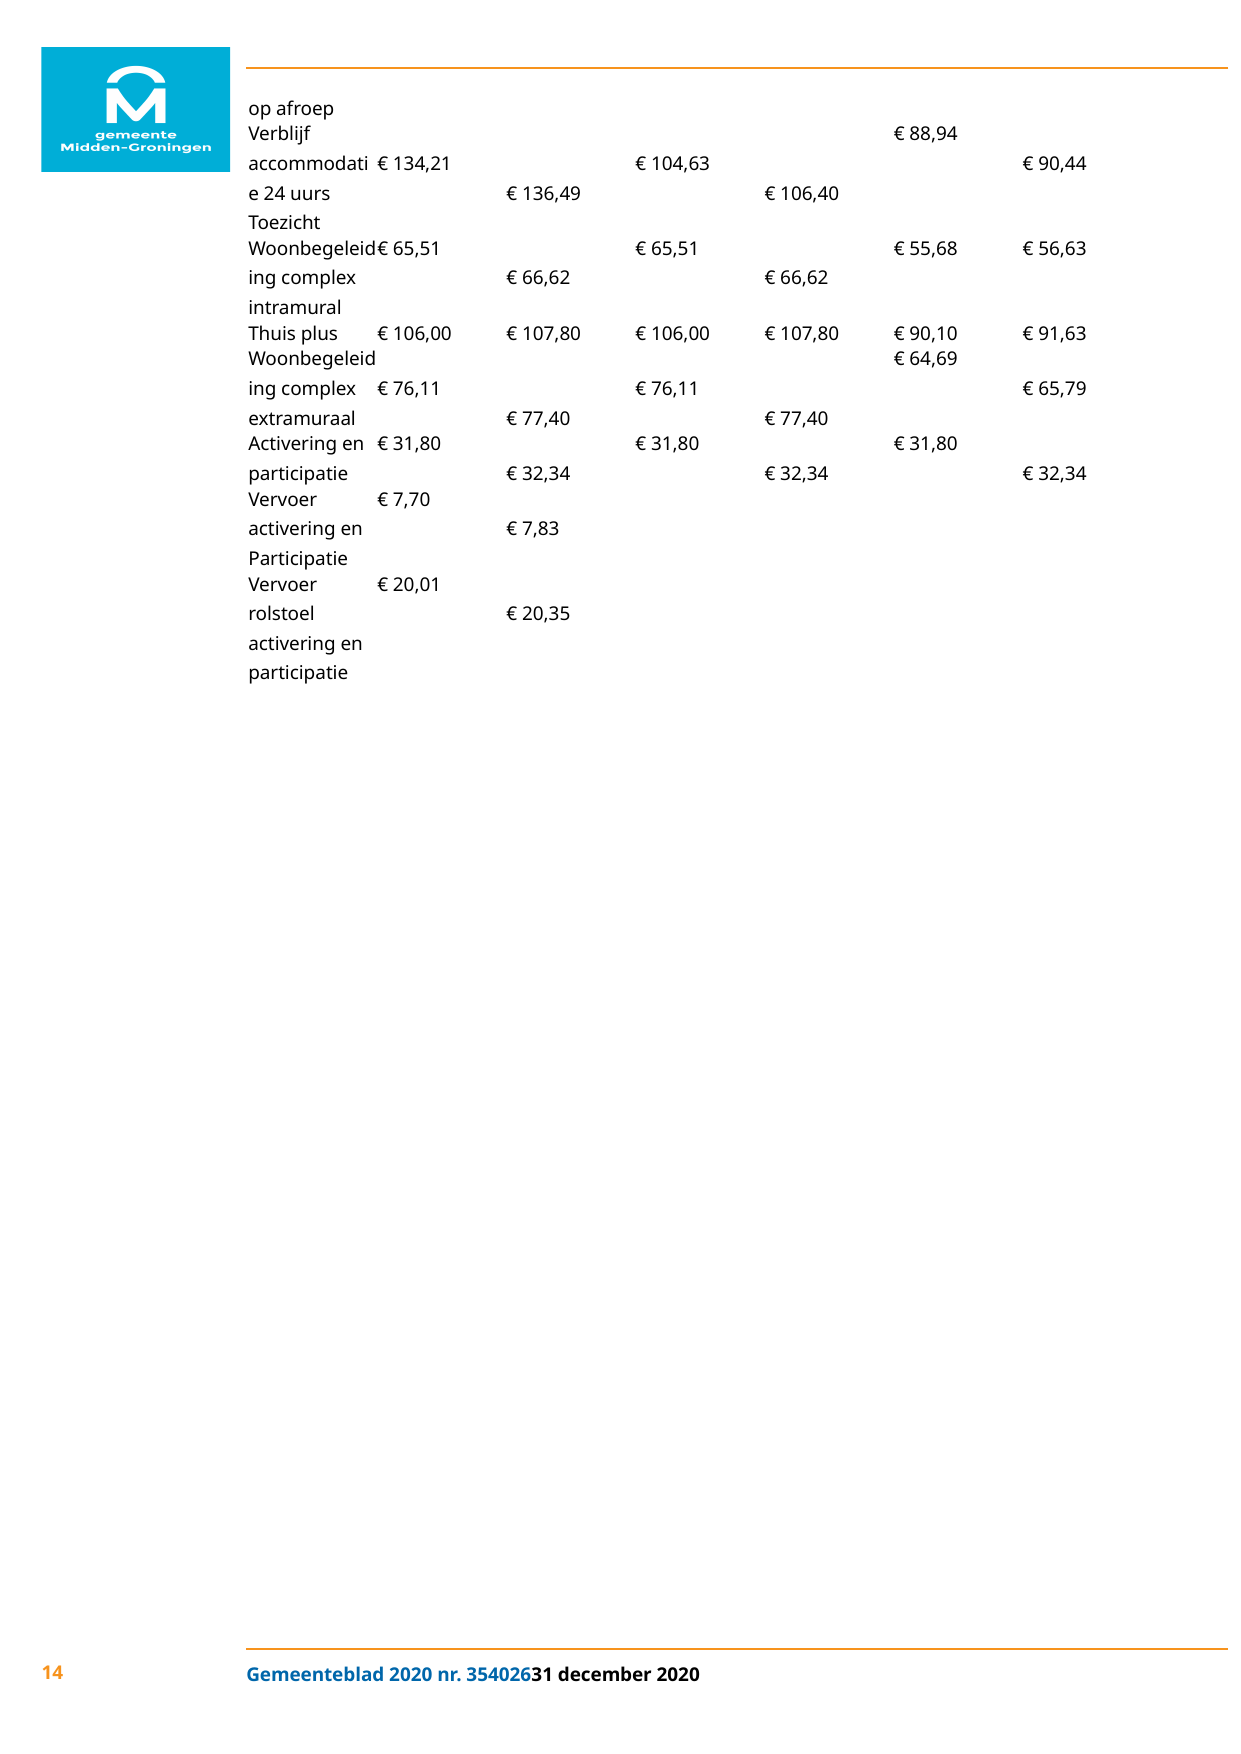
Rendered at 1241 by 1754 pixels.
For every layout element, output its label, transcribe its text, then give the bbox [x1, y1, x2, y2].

table_cell € 91,63 [1023, 320, 1152, 346]
table_cell [894, 95, 1022, 121]
table_cell [894, 486, 1022, 571]
table_cell € 134,21 [377, 121, 506, 235]
table_cell € 66,62 [506, 235, 635, 320]
table_cell [506, 95, 635, 121]
table_cell € 64,69 [894, 346, 1022, 431]
table_cell op afroep [248, 95, 377, 121]
table_cell € 7,83 [506, 486, 635, 571]
table_cell € 107,80 [506, 320, 635, 346]
table_cell Vervoer activering en Participatie [248, 486, 377, 571]
table_cell [635, 486, 764, 571]
table_cell € 55,68 [894, 235, 1022, 320]
table_cell € 66,62 [764, 235, 893, 320]
picture [184, 146, 190, 153]
table_cell € 56,63 [1023, 235, 1152, 320]
table_cell € 88,94 [894, 121, 1022, 235]
table_cell [764, 95, 893, 121]
table_cell € 77,40 [764, 346, 893, 431]
table_cell € 90,44 [1023, 121, 1152, 235]
table_cell € 104,63 [635, 121, 764, 235]
table_cell € 106,00 [635, 320, 764, 346]
table_cell [894, 571, 1022, 685]
table_cell [377, 95, 506, 121]
table_cell [1023, 95, 1152, 121]
table_cell [635, 571, 764, 685]
table_cell [1023, 486, 1152, 571]
table_cell € 20,35 [506, 571, 635, 685]
table_cell € 65,79 [1023, 346, 1152, 431]
table_cell [1023, 571, 1152, 685]
table_cell [764, 571, 893, 685]
table_cell [635, 95, 764, 121]
table_cell Activering en participatie [248, 431, 377, 486]
table_cell € 31,80 [377, 431, 506, 486]
table_cell € 106,00 [377, 320, 506, 346]
table_cell Thuis plus [248, 320, 377, 346]
table_cell € 20,01 [377, 571, 506, 685]
table_cell € 136,49 [506, 121, 635, 235]
picture [107, 89, 165, 122]
table_cell € 32,34 [764, 431, 893, 486]
table_cell € 107,80 [764, 320, 893, 346]
table_cell € 76,11 [635, 346, 764, 431]
table_cell Woonbegeleiding complex extramuraal [248, 346, 377, 431]
table_cell Vervoer rolstoel activering en participatie [248, 571, 377, 685]
picture [108, 66, 164, 82]
table_cell € 76,11 [377, 346, 506, 431]
table_cell € 77,40 [506, 346, 635, 431]
table_cell Verblijf accommodatie 24 uurs Toezicht [248, 121, 377, 235]
table_cell € 7,70 [377, 486, 506, 571]
table_cell € 31,80 [894, 431, 1022, 486]
table_cell € 106,40 [764, 121, 893, 235]
table_cell [764, 486, 893, 571]
table_cell Woonbegeleiding complex intramural [248, 235, 377, 320]
table_cell € 31,80 [635, 431, 764, 486]
table_cell € 32,34 [506, 431, 635, 486]
table_cell € 65,51 [635, 235, 764, 320]
table_cell € 32,34 [1023, 431, 1152, 486]
table_cell € 65,51 [377, 235, 506, 320]
table_cell € 90,10 [894, 320, 1022, 346]
